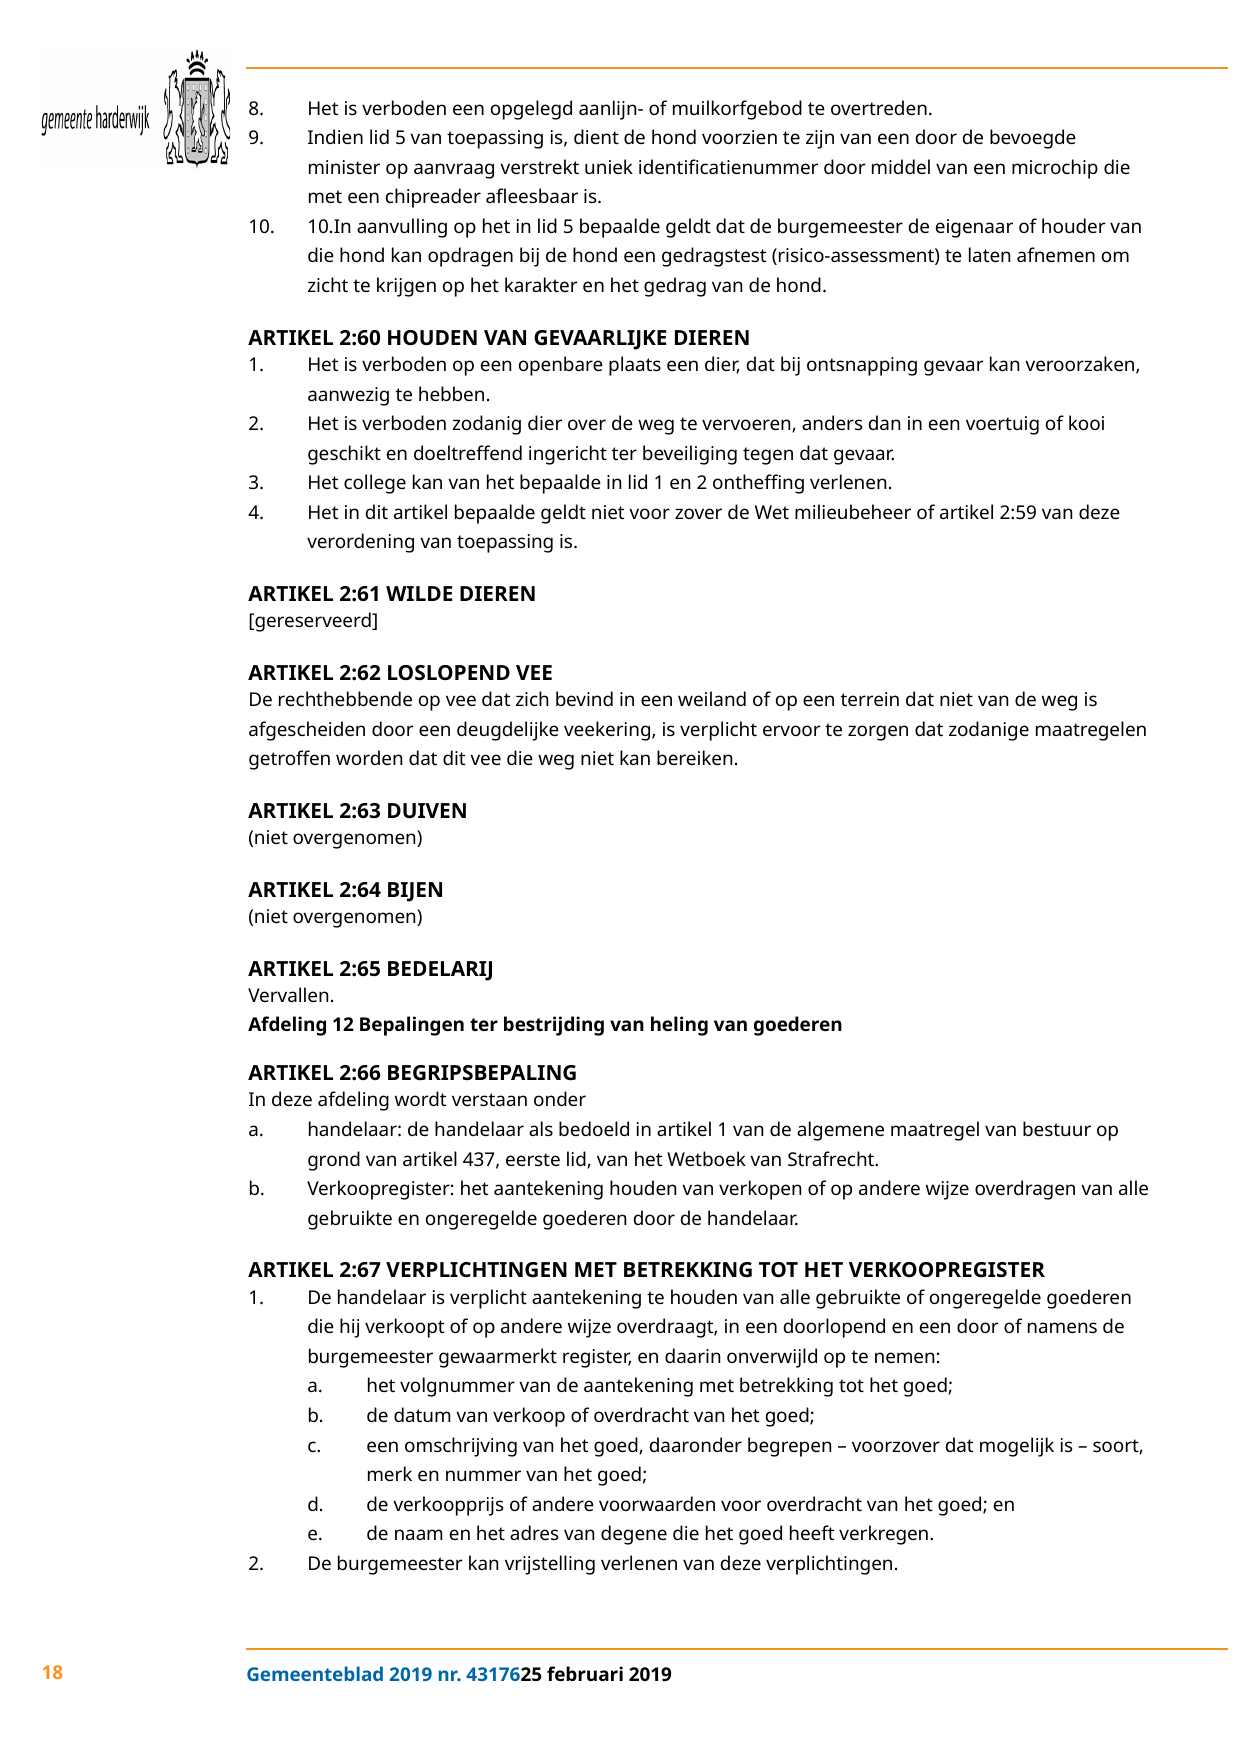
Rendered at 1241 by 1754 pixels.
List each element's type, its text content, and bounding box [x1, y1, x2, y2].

text (niet overgenomen) [248, 903, 1152, 929]
list Het college kan van het bepaalde in lid 1 en 2 ontheffing verlenen. [248, 469, 1152, 495]
list De handelaar is verplicht aantekening te houden van alle gebruikte of ongeregelde goederen die hij verkoopt of op andere wijze overdraagt, in een doorlopend en een door of namens de burgemeester gewaarmerkt register, en daarin onverwijld op te nemen: [248, 1284, 1152, 1369]
picture [41, 47, 231, 172]
list Het is verboden een opgelegd aanlijn- of muilkorfgebod te overtreden. [248, 95, 1152, 121]
text Vervallen. [248, 982, 1152, 1008]
text De rechthebbende op vee dat zich bevind in een weiland of op een terrein dat niet van de weg is afgescheiden door een deugdelijke veekering, is verplicht ervoor te zorgen dat zodanige maatregelen getroffen worden dat dit vee die weg niet kan bereiken. [248, 686, 1152, 771]
list Het in dit artikel bepaalde geldt niet voor zover de Wet milieubeheer of artikel 2:59 van deze verordening van toepassing is. [248, 499, 1152, 554]
text ARTIKEL 2:66 BEGRIPSBEPALING [248, 1058, 1152, 1087]
list het volgnummer van de aantekening met betrekking tot het goed; [307, 1373, 1152, 1398]
list handelaar: de handelaar als bedoeld in artikel 1 van de algemene maatregel van bestuur op grond van artikel 437, eerste lid, van het Wetboek van Strafrecht. [248, 1116, 1152, 1172]
text ARTIKEL 2:63 DUIVEN [248, 796, 1152, 824]
list 10.In aanvulling op het in lid 5 bepaalde geldt dat de burgemeester de eigenaar of houder van die hond kan opdragen bij de hond een gedragstest (risico-assessment) te laten afnemen om zicht te krijgen op het karakter en het gedrag van de hond. [248, 213, 1152, 298]
text ARTIKEL 2:67 VERPLICHTINGEN MET BETREKKING TOT HET VERKOOPREGISTER [248, 1255, 1152, 1284]
list een omschrijving van het goed, daaronder begrepen – voorzover dat mogelijk is – soort, merk en nummer van het goed; [307, 1432, 1152, 1487]
list De burgemeester kan vrijstelling verlenen van deze verplichtingen. [248, 1550, 1152, 1576]
text Afdeling 12 Bepalingen ter bestrijding van heling van goederen [248, 1012, 1152, 1037]
text ARTIKEL 2:62 LOSLOPEND VEE [248, 658, 1152, 686]
text ARTIKEL 2:61 WILDE DIEREN [248, 579, 1152, 607]
list Verkoopregister: het aantekening houden van verkopen of op andere wijze overdragen van alle gebruikte en ongeregelde goederen door de handelaar. [248, 1175, 1152, 1231]
list de datum van verkoop of overdracht van het goed; [307, 1402, 1152, 1428]
list Het is verboden zodanig dier over de weg te vervoeren, anders dan in een voertuig of kooi geschikt en doeltreffend ingericht ter beveiliging tegen dat gevaar. [248, 410, 1152, 466]
text (niet overgenomen) [248, 824, 1152, 850]
list de naam en het adres van degene die het goed heeft verkregen. [307, 1521, 1152, 1546]
text ARTIKEL 2:65 BEDELARIJ [248, 954, 1152, 982]
text ARTIKEL 2:64 BIJEN [248, 875, 1152, 903]
text [gereserveerd] [248, 607, 1152, 633]
list de verkoopprijs of andere voorwaarden voor overdracht van het goed; en [307, 1491, 1152, 1517]
list Indien lid 5 van toepassing is, dient de hond voorzien te zijn van een door de bevoegde minister op aanvraag verstrekt uniek identificatienummer door middel van een microchip die met een chipreader afleesbaar is. [248, 124, 1152, 209]
text In deze afdeling wordt verstaan onder [248, 1087, 1152, 1112]
text ARTIKEL 2:60 HOUDEN VAN GEVAARLIJKE DIEREN [248, 323, 1152, 351]
list Het is verboden op een openbare plaats een dier, dat bij ontsnapping gevaar kan veroorzaken, aanwezig te hebben. [248, 351, 1152, 406]
